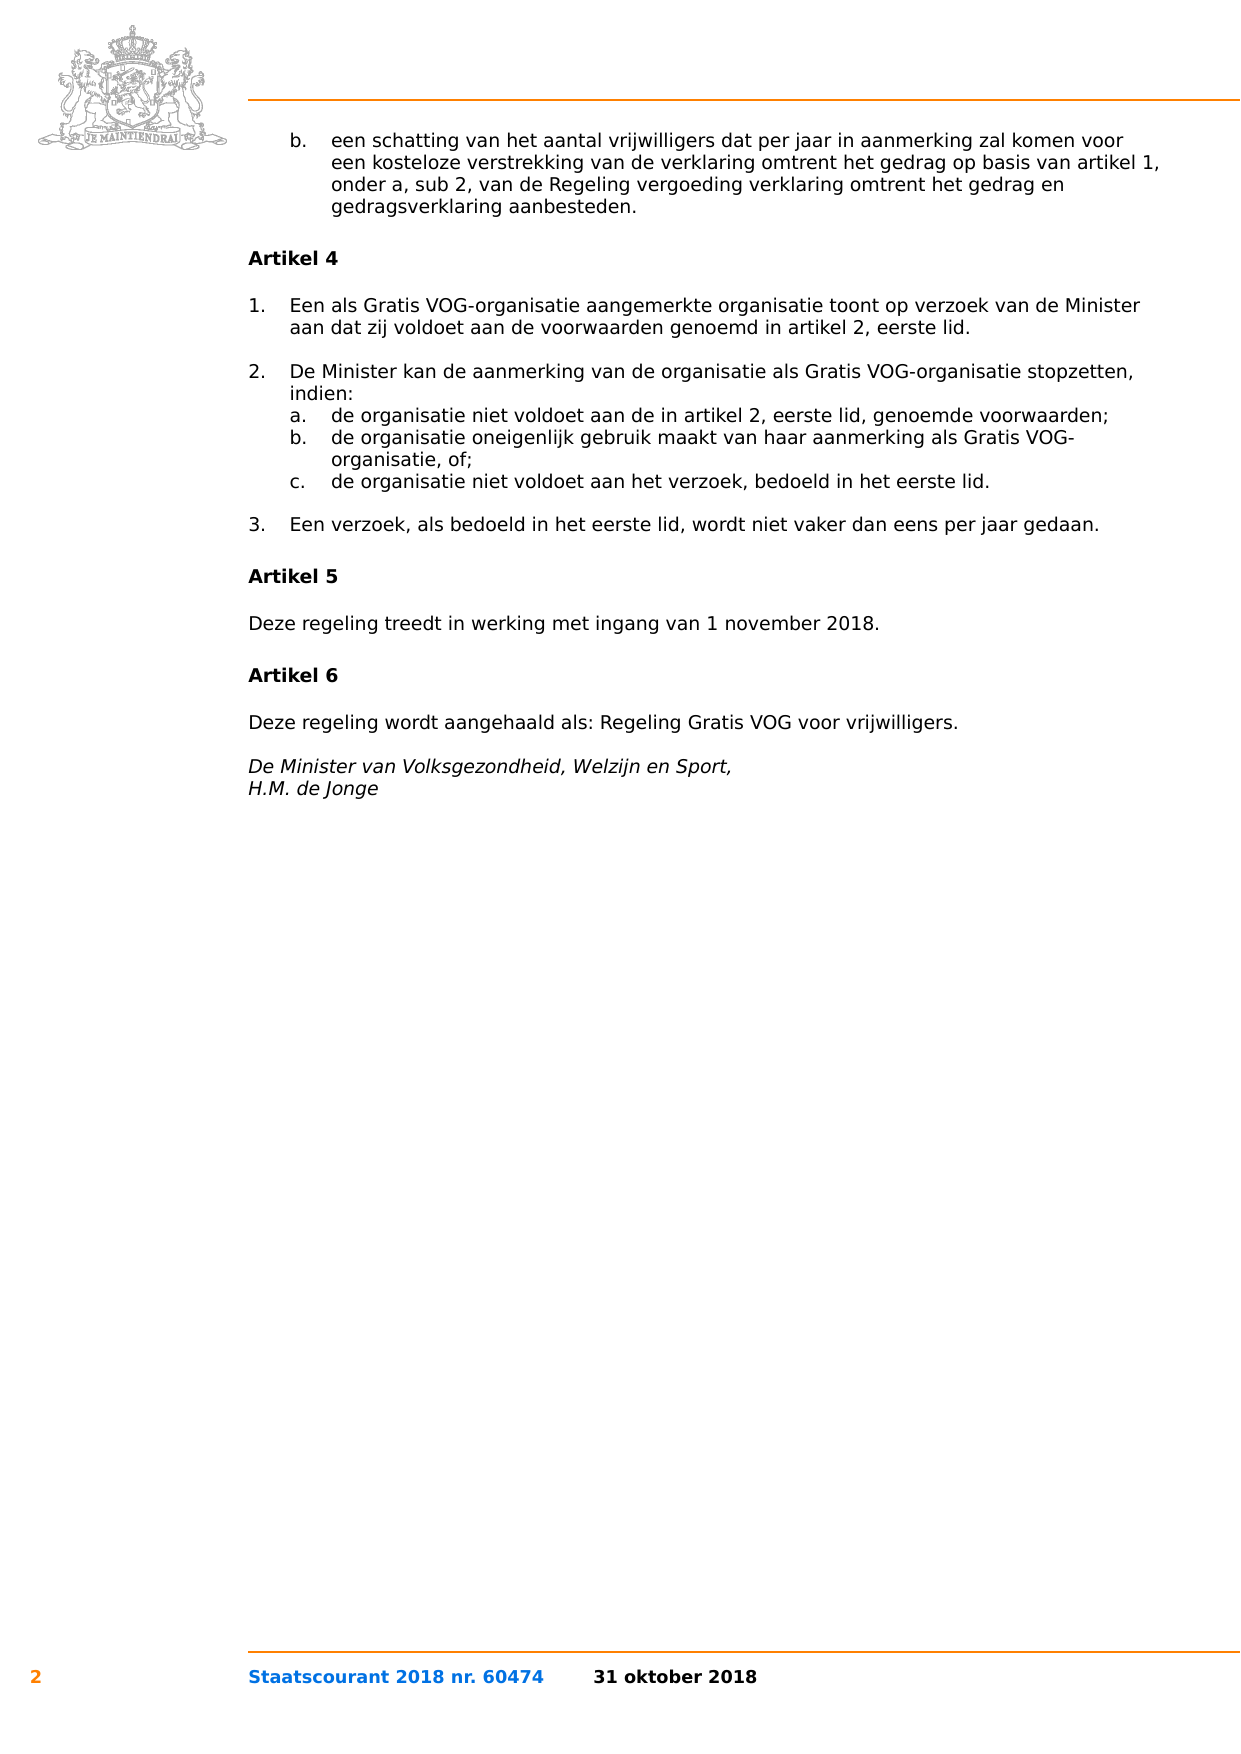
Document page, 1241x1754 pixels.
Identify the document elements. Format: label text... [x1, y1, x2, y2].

subtitle Artikel 4 [248, 248, 1163, 270]
text c. de organisatie niet voldoet aan het verzoek, bedoeld in het eerste lid. [289, 471, 1163, 492]
text Deze regeling wordt aangehaald als: Regeling Gratis VOG voor vrijwilligers. [248, 712, 1163, 734]
text b. een schatting van het aantal vrijwilligers dat per jaar in aanmerking zal komen voor een kosteloze verstrekking van de verklaring omtrent het gedrag op basis van artikel 1, onder a, sub 2, van de Regeling vergoeding verklaring omtrent het gedrag en gedragsverklaring aanbesteden. [289, 130, 1163, 218]
subtitle Artikel 6 [248, 665, 1163, 687]
text 3. Een verzoek, als bedoeld in het eerste lid, wordt niet vaker dan eens per jaar gedaan. [248, 514, 1163, 536]
subtitle Artikel 5 [248, 566, 1163, 588]
text b. de organisatie oneigenlijk gebruik maakt van haar aanmerking als Gratis VOG-organisatie, of; [289, 427, 1163, 471]
text Deze regeling treedt in werking met ingang van 1 november 2018. [248, 613, 1163, 635]
picture [38, 25, 227, 150]
text a. de organisatie niet voldoet aan de in artikel 2, eerste lid, genoemde voorwaarden; [289, 404, 1163, 427]
text De Minister van Volksgezondheid, Welzijn en Sport, H.M. de Jonge [248, 756, 1163, 800]
text 2. De Minister kan de aanmerking van de organisatie als Gratis VOG-organisatie stopzetten, indien: [248, 361, 1163, 404]
text 1. Een als Gratis VOG-organisatie aangemerkte organisatie toont op verzoek van de Minister aan dat zij voldoet aan de voorwaarden genoemd in artikel 2, eerste lid. [248, 295, 1163, 339]
